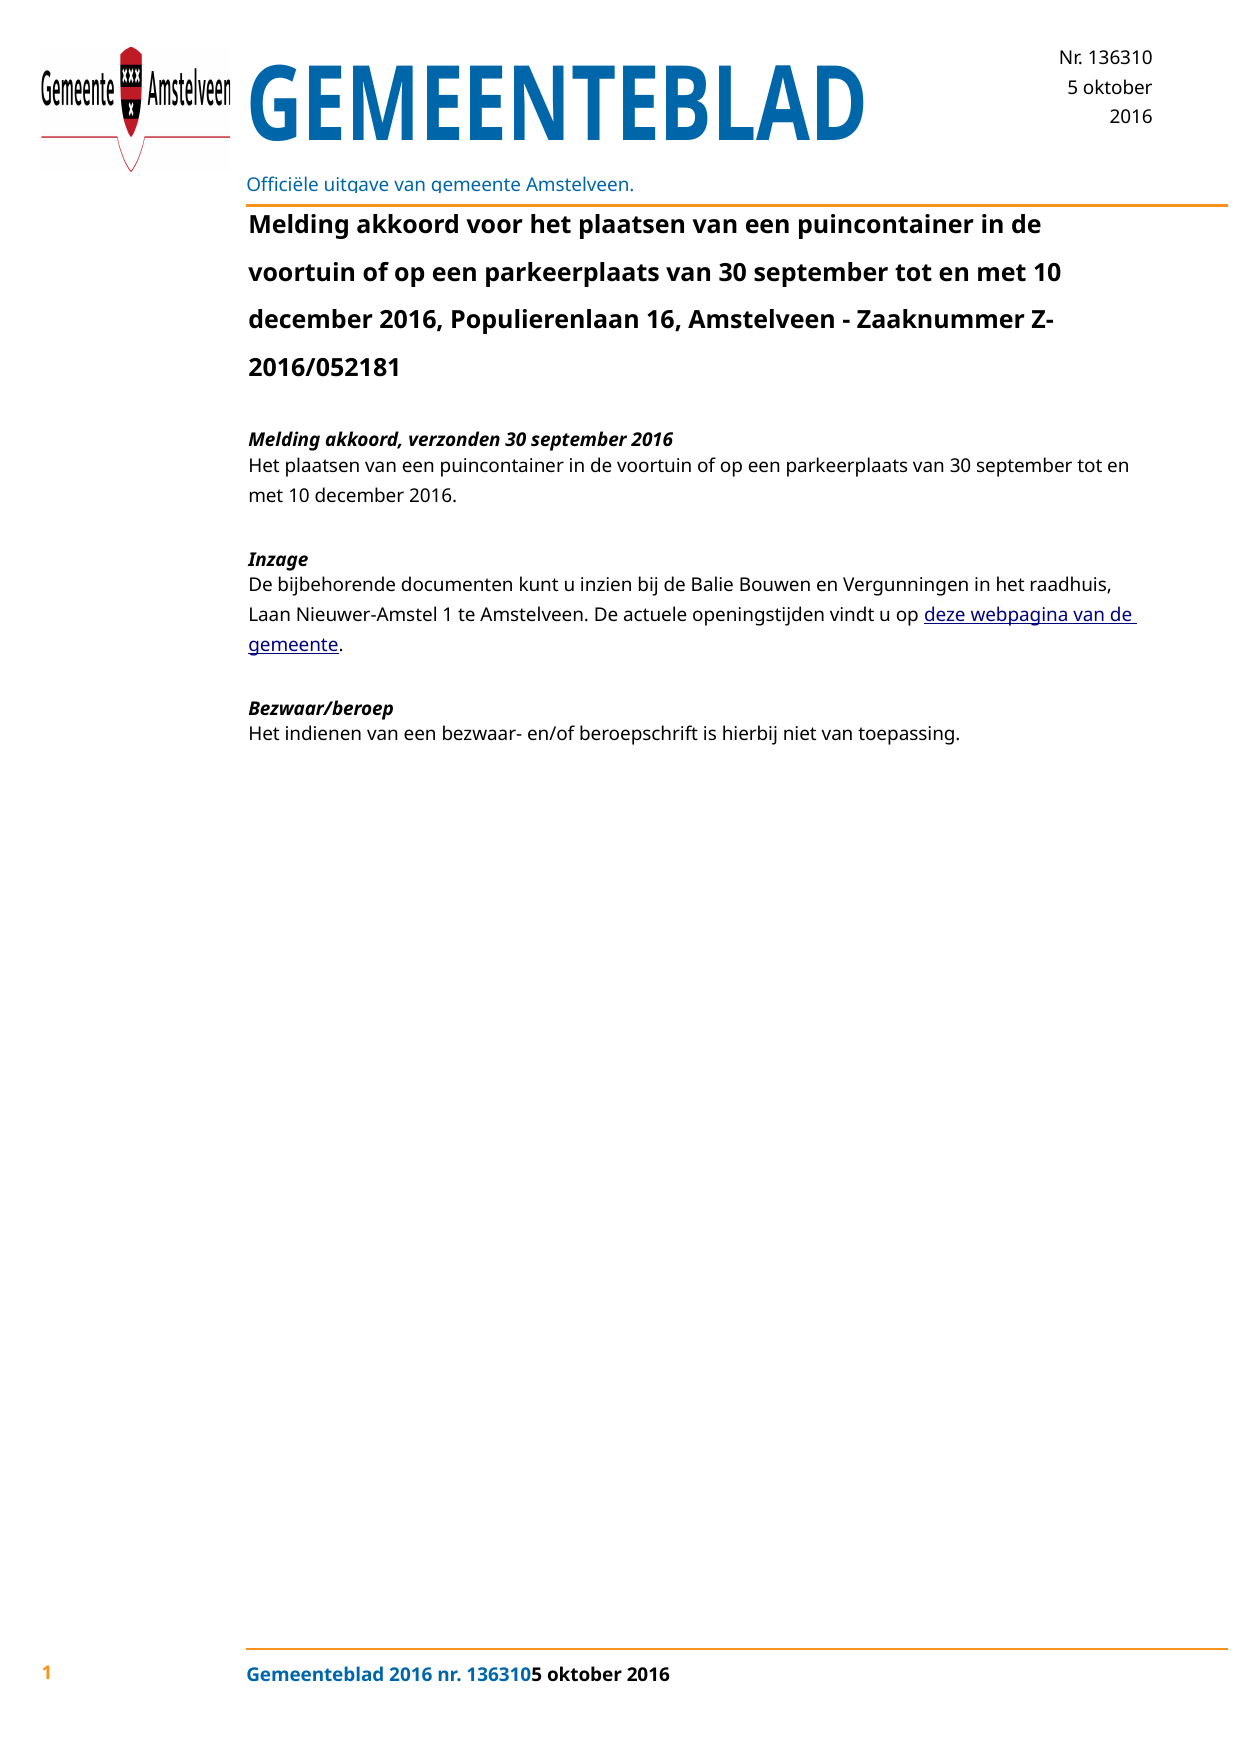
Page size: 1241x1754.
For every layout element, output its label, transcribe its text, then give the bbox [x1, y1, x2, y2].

text Melding akkoord voor het plaatsen van een puincontainer in de voortuin of op een parkeerplaats van 30 september tot en met 10 december 2016, Populierenlaan 16, Amstelveen - Zaaknummer Z-2016/052181 [248, 207, 1152, 384]
text Bezwaar/beroep [248, 695, 1152, 721]
text Het indienen van een bezwaar- en/of beroepschrift is hierbij niet van toepassing. [248, 721, 1152, 746]
picture [41, 47, 231, 172]
text Inzage [248, 546, 1152, 572]
text Melding akkoord, verzonden 30 september 2016 [248, 427, 1152, 452]
text De bijbehorende documenten kunt u inzien bij de Balie Bouwen en Vergunningen in het raadhuis, Laan Nieuwer-Amstel 1 te Amstelveen. De actuele openingstijden vindt u op deze webpagina van de gemeente. [248, 572, 1152, 657]
text Het plaatsen van een puincontainer in de voortuin of op een parkeerplaats van 30 september tot en met 10 december 2016. [248, 452, 1152, 508]
